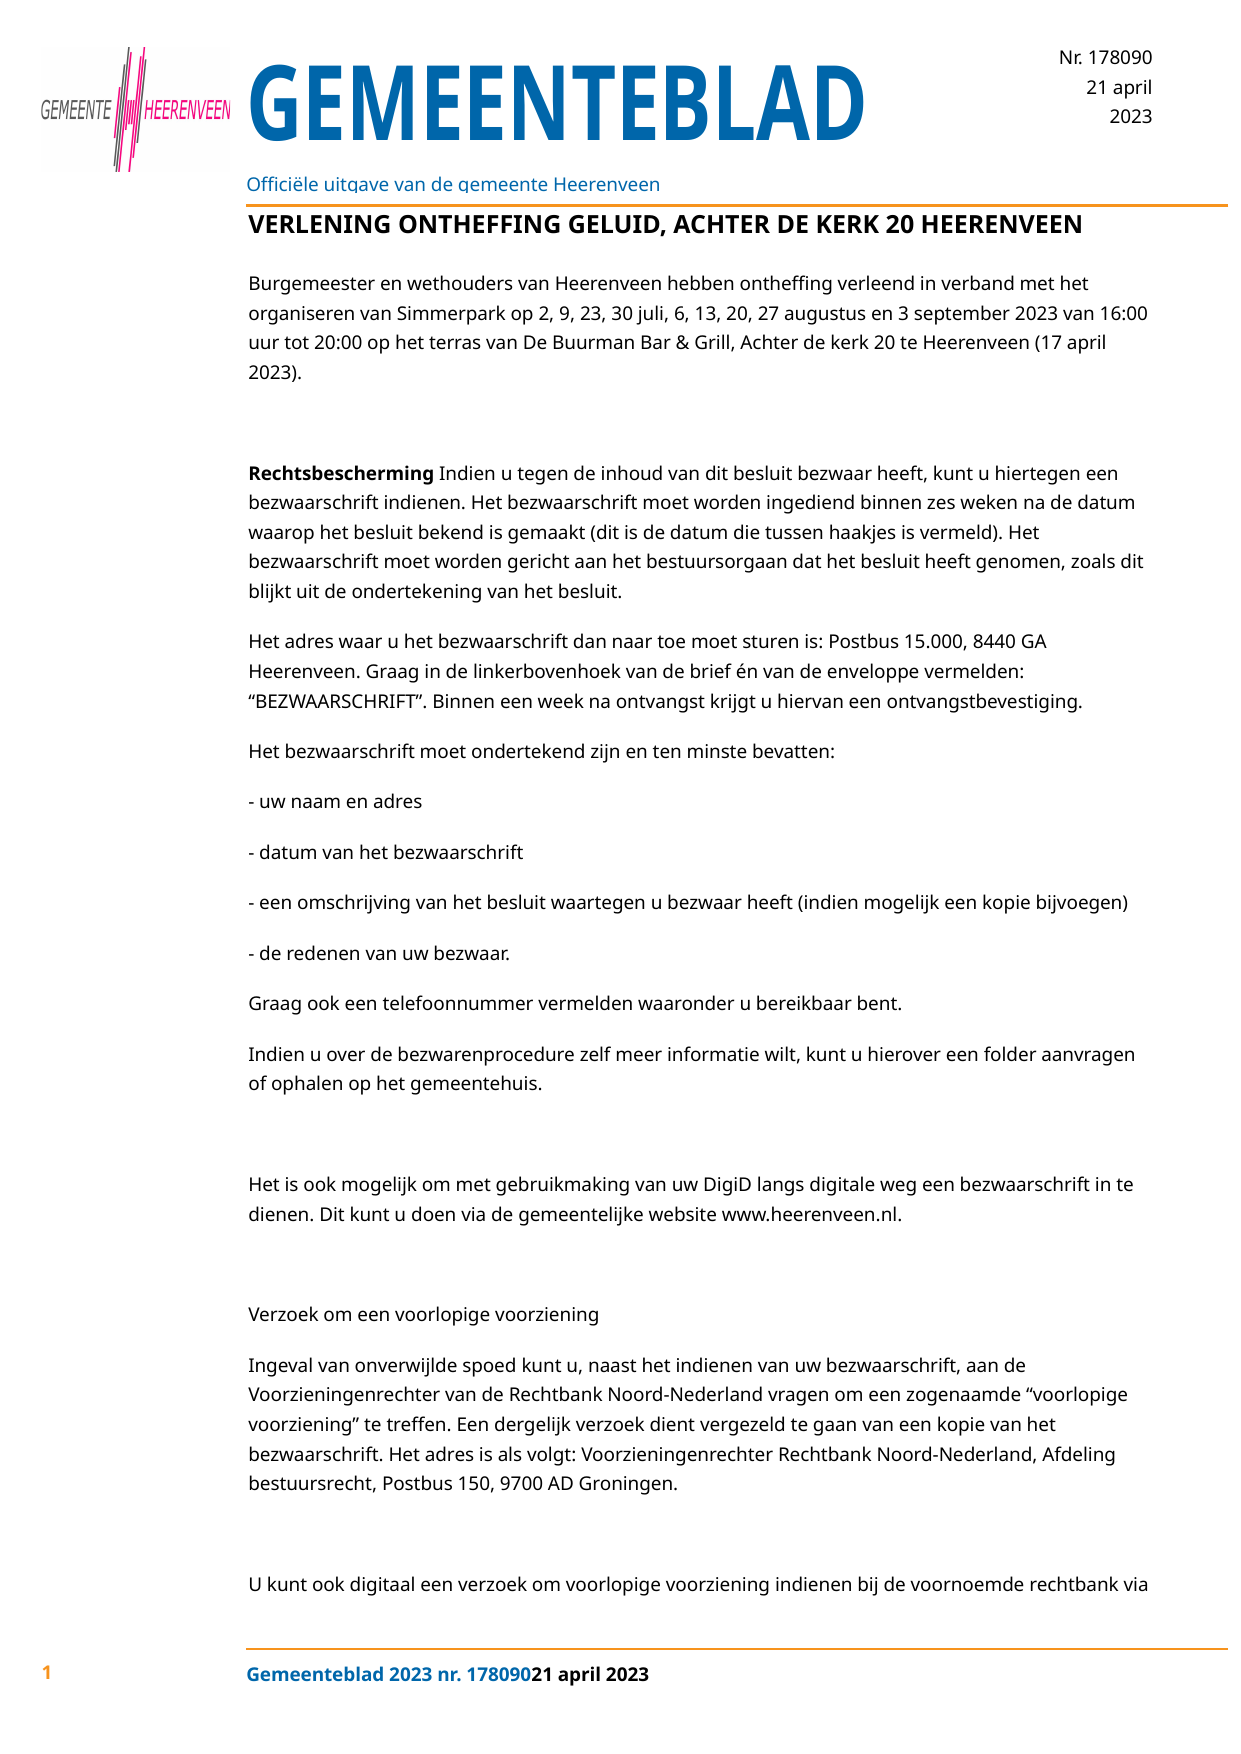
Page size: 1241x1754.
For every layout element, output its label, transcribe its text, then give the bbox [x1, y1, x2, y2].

text - een omschrijving van het besluit waartegen u bezwaar heeft (indien mogelijk een kopie bijvoegen) [248, 889, 1152, 915]
text U kunt ook digitaal een verzoek om voorlopige voorziening indienen bij de voornoemde rechtbank via [248, 1571, 1152, 1597]
text Ingeval van onverwijlde spoed kunt u, naast het indienen van uw bezwaarschrift, aan de Voorzieningenrechter van de Rechtbank Noord-Nederland vragen om een zogenaamde “voorlopige voorziening” te treffen. Een dergelijk verzoek dient vergezeld te gaan van een kopie van het bezwaarschrift. Het adres is als volgt: Voorzieningenrechter Rechtbank Noord-Nederland, Afdeling bestuursrecht, Postbus 150, 9700 AD Groningen. [248, 1352, 1152, 1496]
text Het is ook mogelijk om met gebruikmaking van uw DigiD langs digitale weg een bezwaarschrift in te dienen. Dit kunt u doen via de gemeentelijke website www.heerenveen.nl. [248, 1171, 1152, 1226]
text Verzoek om een voorlopige voorziening [248, 1302, 1152, 1327]
text Burgemeester en wethouders van Heerenveen hebben ontheffing verleend in verband met het organiseren van Simmerpark op 2, 9, 23, 30 juli, 6, 13, 20, 27 augustus en 3 september 2023 van 16:00 uur tot 20:00 op het terras van De Buurman Bar & Grill, Achter de kerk 20 te Heerenveen (17 april 2023). [248, 270, 1152, 385]
text Graag ook een telefoonnummer vermelden waaronder u bereikbaar bent. [248, 990, 1152, 1016]
text - de redenen van uw bezwaar. [248, 940, 1152, 966]
text VERLENING ONTHEFFING GELUID, ACHTER DE KERK 20 HEERENVEEN [248, 207, 1152, 241]
text Rechtsbescherming Indien u tegen de inhoud van dit besluit bezwaar heeft, kunt u hiertegen een bezwaarschrift indienen. Het bezwaarschrift moet worden ingediend binnen zes weken na de datum waarop het besluit bekend is gemaakt (dit is de datum die tussen haakjes is vermeld). Het bezwaarschrift moet worden gericht aan het bestuursorgaan dat het besluit heeft genomen, zoals dit blijkt uit de ondertekening van het besluit. [248, 460, 1152, 604]
text - uw naam en adres [248, 789, 1152, 814]
text Het adres waar u het bezwaarschrift dan naar toe moet sturen is: Postbus 15.000, 8440 GA Heerenveen. Graag in de linkerbovenhoek van de brief én van de enveloppe vermelden: “BEZWAARSCHRIFT”. Binnen een week na ontvangst krijgt u hiervan een ontvangstbevestiging. [248, 629, 1152, 713]
text Indien u over de bezwarenprocedure zelf meer informatie wilt, kunt u hierover een folder aanvragen of ophalen op het gemeentehuis. [248, 1041, 1152, 1096]
text Het bezwaarschrift moet ondertekend zijn en ten minste bevatten: [248, 738, 1152, 764]
text - datum van het bezwaarschrift [248, 839, 1152, 865]
picture [41, 47, 231, 172]
